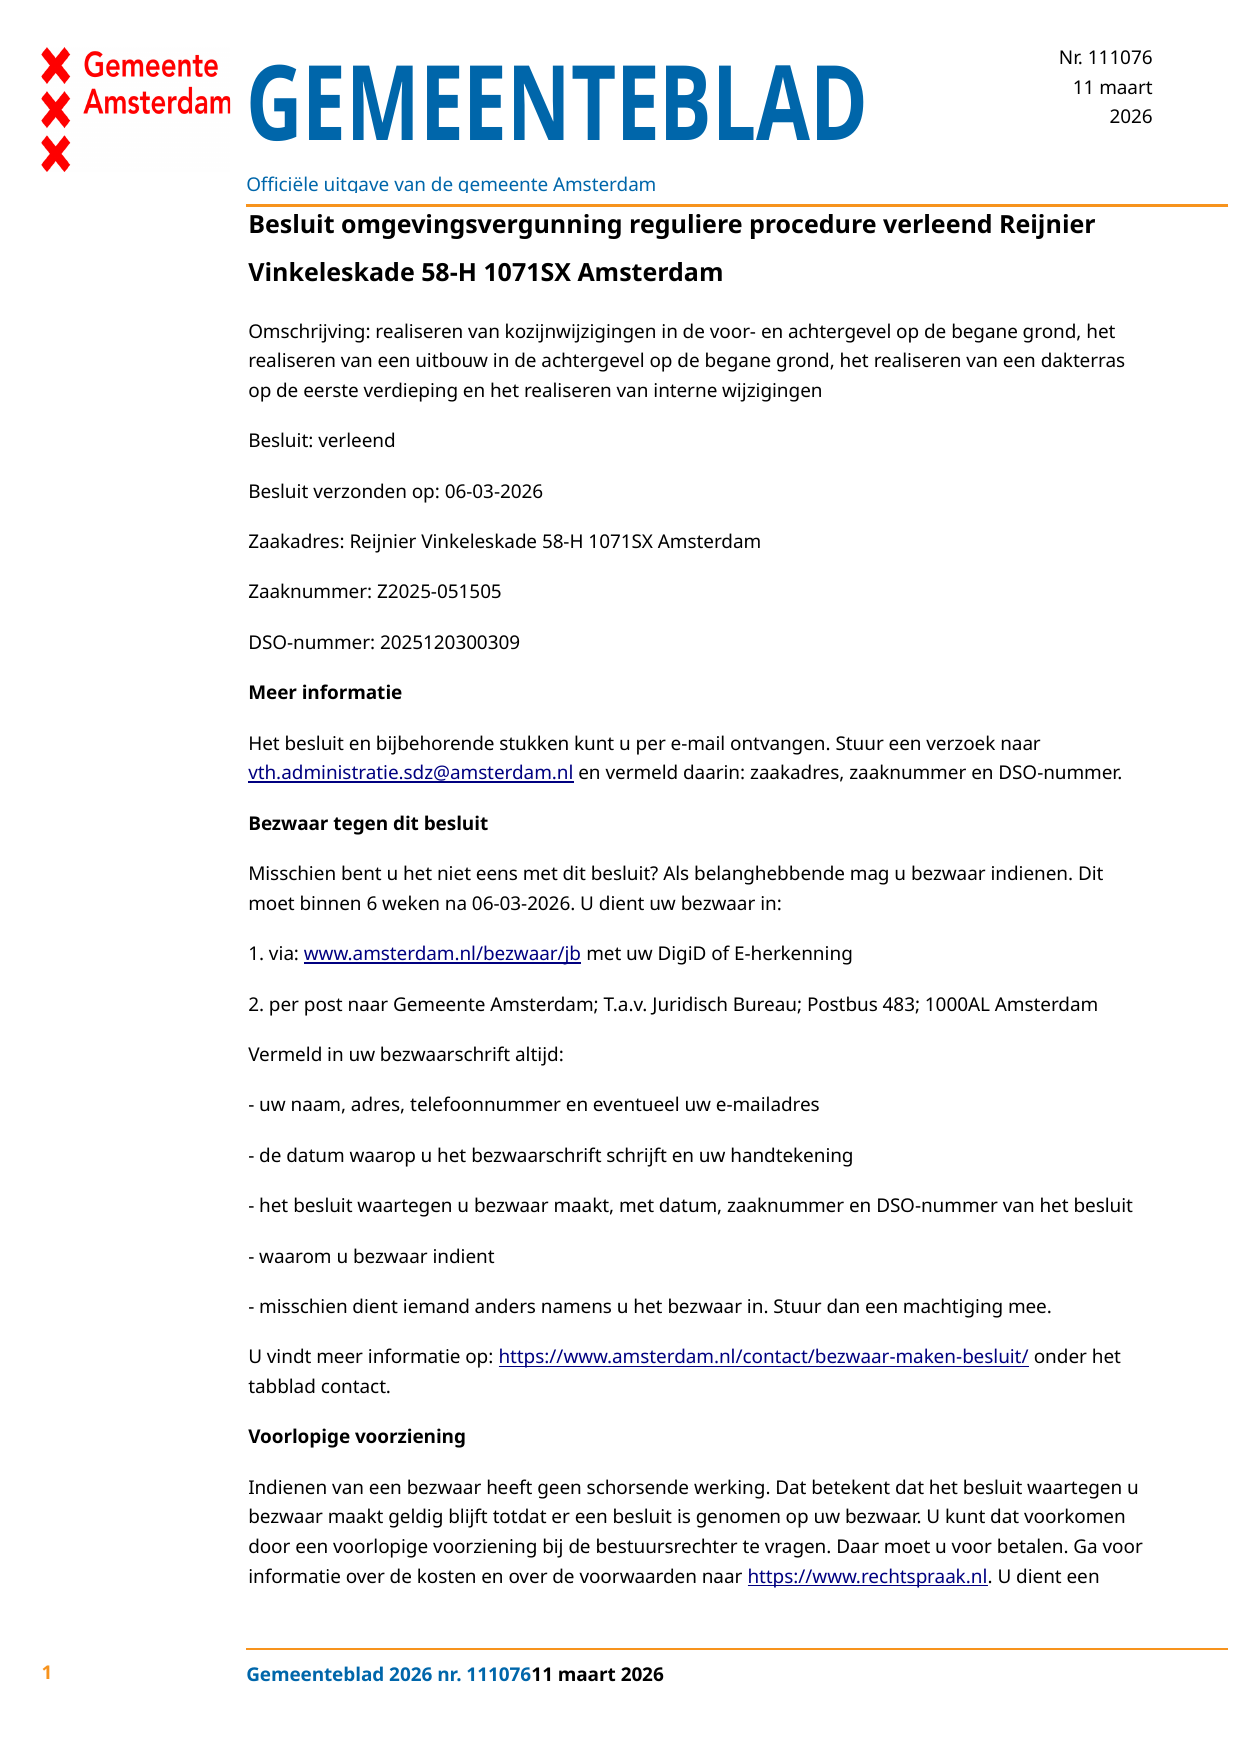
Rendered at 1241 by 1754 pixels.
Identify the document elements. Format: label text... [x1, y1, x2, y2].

text 2. per post naar Gemeente Amsterdam; T.a.v. Juridisch Bureau; Postbus 483; 1000AL Amsterdam [248, 991, 1152, 1017]
text Het besluit en bijbehorende stukken kunt u per e-mail ontvangen. Stuur een verzoek naar vth.administratie.sdz@amsterdam.nl en vermeld daarin: zaakadres, zaaknummer en DSO-nummer. [248, 730, 1152, 785]
text - waarom u bezwaar indient [248, 1243, 1152, 1269]
picture [41, 47, 231, 172]
text Voorlopige voorziening [248, 1424, 1152, 1449]
text Zaakadres: Reijnier Vinkeleskade 58-H 1071SX Amsterdam [248, 528, 1152, 554]
text Besluit omgevingsvergunning reguliere procedure verleend Reijnier Vinkeleskade 58-H 1071SX Amsterdam [248, 207, 1152, 288]
text Indienen van een bezwaar heeft geen schorsende werking. Dat betekent dat het besluit waartegen u bezwaar maakt geldig blijft totdat er een besluit is genomen op uw bezwaar. U kunt dat voorkomen door een voorlopige voorziening bij de bestuursrechter te vragen. Daar moet u voor betalen. Ga voor informatie over de kosten en over de voorwaarden naar https://www.rechtspraak.nl. U dient een [248, 1474, 1152, 1589]
text Vermeld in uw bezwaarschrift altijd: [248, 1041, 1152, 1067]
text Bezwaar tegen dit besluit [248, 810, 1152, 836]
text Besluit: verleend [248, 427, 1152, 453]
text 1. via: www.amsterdam.nl/bezwaar/jb met uw DigiD of E-herkenning [248, 940, 1152, 966]
text - misschien dient iemand anders namens u het bezwaar in. Stuur dan een machtiging mee. [248, 1293, 1152, 1319]
text DSO-nummer: 2025120300309 [248, 629, 1152, 655]
text - uw naam, adres, telefoonnummer en eventueel uw e-mailadres [248, 1092, 1152, 1117]
text - de datum waarop u het bezwaarschrift schrijft en uw handtekening [248, 1142, 1152, 1168]
text Omschrijving: realiseren van kozijnwijzigingen in de voor- en achtergevel op de begane grond, het realiseren van een uitbouw in de achtergevel op de begane grond, het realiseren van een dakterras op de eerste verdieping en het realiseren van interne wijzigingen [248, 318, 1152, 403]
text U vindt meer informatie op: https://www.amsterdam.nl/contact/bezwaar-maken-besluit/ onder het tabblad contact. [248, 1344, 1152, 1399]
text Zaaknummer: Z2025-051505 [248, 579, 1152, 604]
text Misschien bent u het niet eens met dit besluit? Als belanghebbende mag u bezwaar indienen. Dit moet binnen 6 weken na 06-03-2026. U dient uw bezwaar in: [248, 860, 1152, 916]
text - het besluit waartegen u bezwaar maakt, met datum, zaaknummer en DSO-nummer van het besluit [248, 1192, 1152, 1218]
text Besluit verzonden op: 06-03-2026 [248, 478, 1152, 504]
text Meer informatie [248, 679, 1152, 705]
